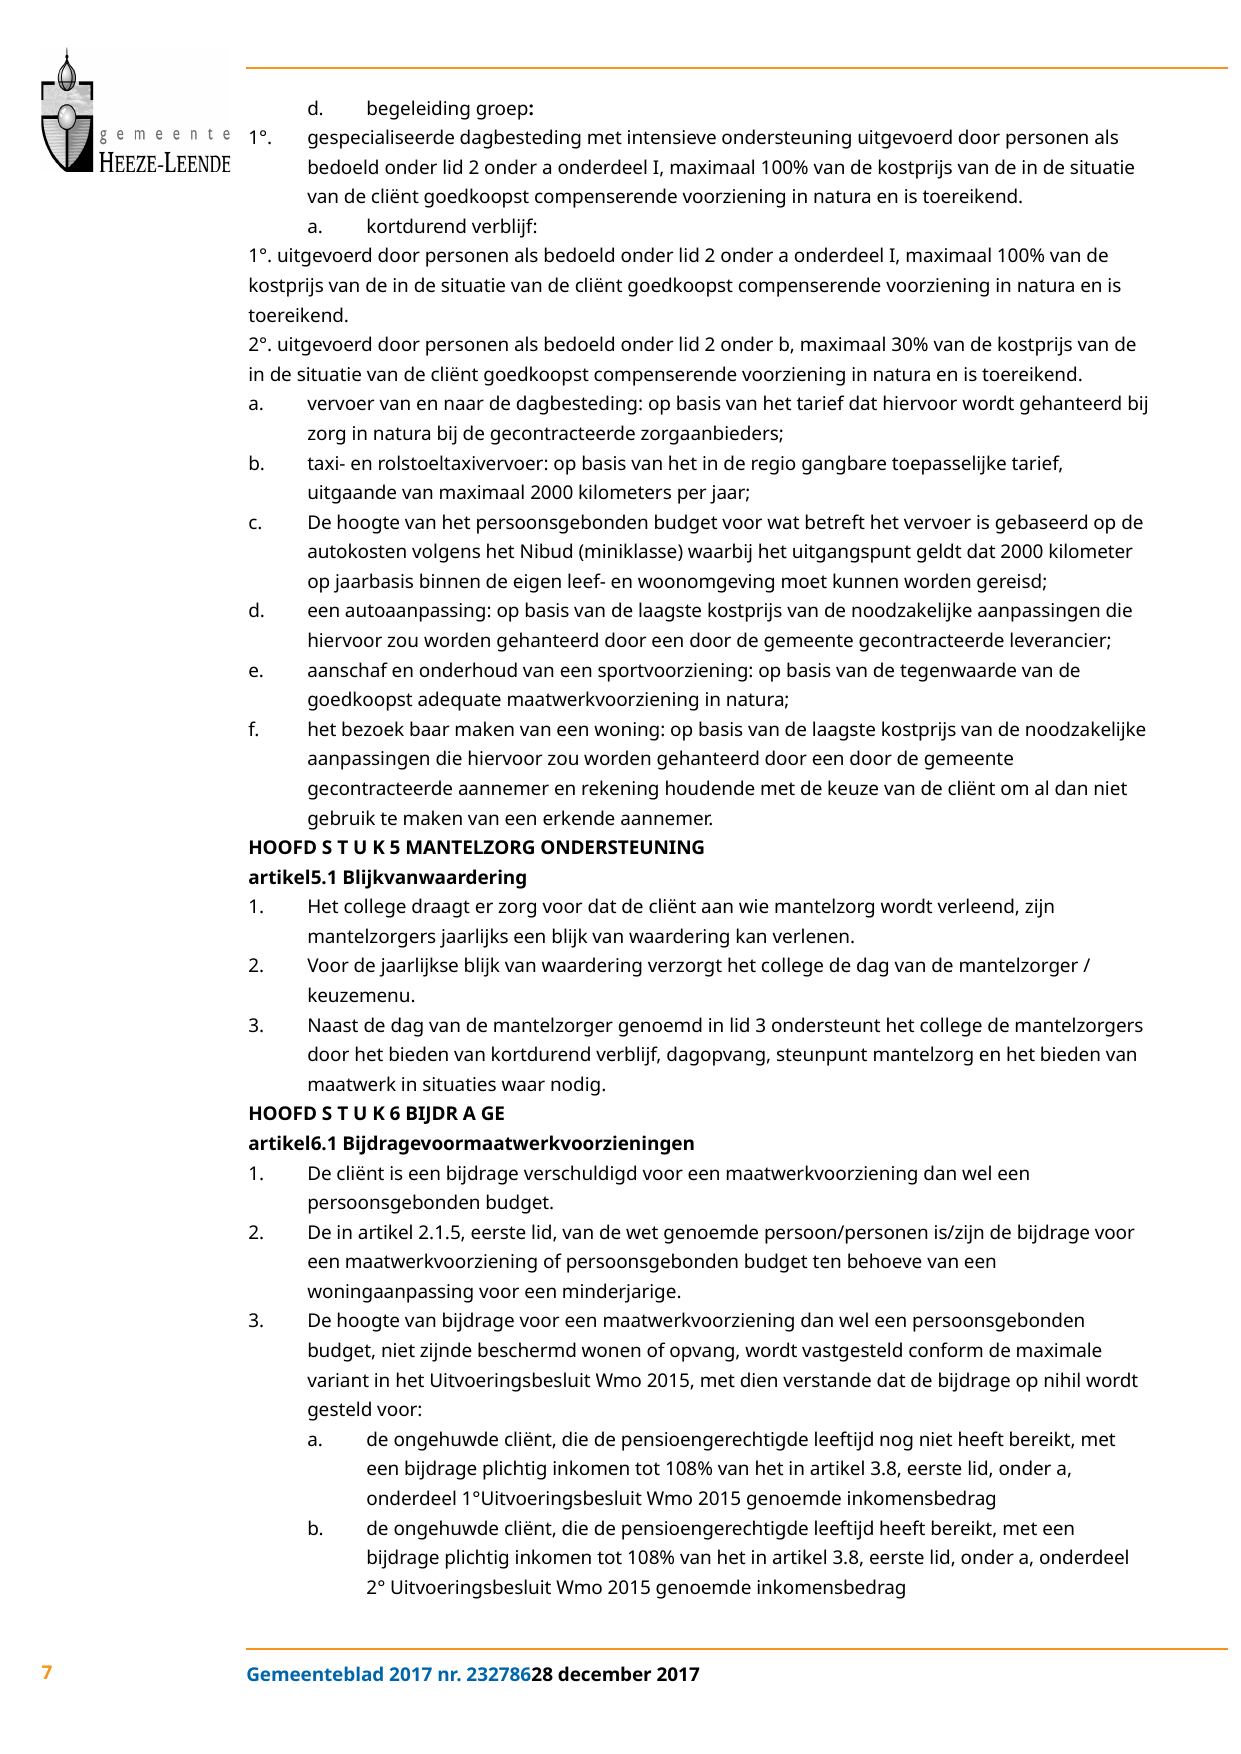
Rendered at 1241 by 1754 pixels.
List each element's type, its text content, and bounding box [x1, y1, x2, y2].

list vervoer van en naar de dagbesteding: op basis van het tarief dat hiervoor wordt gehanteerd bij zorg in natura bij de gecontracteerde zorgaanbieders; [248, 391, 1152, 446]
text in de situatie van de cliënt goedkoopst compenserende voorziening in natura en is toereikend. [248, 361, 1152, 387]
list De cliënt is een bijdrage verschuldigd voor een maatwerkvoorziening dan wel een persoonsgebonden budget. [248, 1160, 1152, 1215]
list Voor de jaarlijkse blijk van waardering verzorgt het college de dag van de mantelzorger / keuzemenu. [248, 953, 1152, 1008]
list taxi- en rolstoeltaxivervoer: op basis van het in de regio gangbare toepasselijke tarief, uitgaande van maximaal 2000 kilometers per jaar; [248, 450, 1152, 505]
list de ongehuwde cliënt, die de pensioengerechtigde leeftijd nog niet heeft bereikt, met een bijdrage plichtig inkomen tot 108% van het in artikel 3.8, eerste lid, onder a, onderdeel 1°Uitvoeringsbesluit Wmo 2015 genoemde inkomensbedrag [307, 1426, 1152, 1511]
list gespecialiseerde dagbesteding met intensieve ondersteuning uitgevoerd door personen als bedoeld onder lid 2 onder a onderdeel I, maximaal 100% van de kostprijs van de in de situatie van de cliënt goedkoopst compenserende voorziening in natura en is toereikend. [248, 124, 1152, 209]
list De hoogte van bijdrage voor een maatwerkvoorziening dan wel een persoonsgebonden budget, niet zijnde beschermd wonen of opvang, wordt vastgesteld conform de maximale variant in het Uitvoeringsbesluit Wmo 2015, met dien verstande dat de bijdrage op nihil wordt gesteld voor: [248, 1308, 1152, 1422]
list Het college draagt er zorg voor dat de cliënt aan wie mantelzorg wordt verleend, zijn mantelzorgers jaarlijks een blijk van waardering kan verlenen. [248, 893, 1152, 949]
text artikel5.1 Blijkvanwaardering [248, 864, 1152, 890]
text HOOFD S T U K 6 BIJDR A GE [248, 1101, 1152, 1126]
text artikel6.1 Bijdragevoormaatwerkvoorzieningen [248, 1130, 1152, 1156]
list De in artikel 2.1.5, eerste lid, van de wet genoemde persoon/personen is/zijn de bijdrage voor een maatwerkvoorziening of persoonsgebonden budget ten behoeve van een woningaanpassing voor een minderjarige. [248, 1219, 1152, 1304]
text HOOFD S T U K 5 MANTELZORG ONDERSTEUNING [248, 834, 1152, 860]
list begeleiding groep: [307, 95, 1152, 121]
list kortdurend verblijf: [307, 213, 1152, 239]
list een autoaanpassing: op basis van de laagste kostprijs van de noodzakelijke aanpassingen die hiervoor zou worden gehanteerd door een door de gemeente gecontracteerde leverancier; [248, 598, 1152, 653]
text kostprijs van de in de situatie van de cliënt goedkoopst compenserende voorziening in natura en is [248, 272, 1152, 298]
list Naast de dag van de mantelzorger genoemd in lid 3 ondersteunt het college de mantelzorgers door het bieden van kortdurend verblijf, dagopvang, steunpunt mantelzorg en het bieden van maatwerk in situaties waar nodig. [248, 1012, 1152, 1097]
picture [41, 47, 231, 172]
list de ongehuwde cliënt, die de pensioengerechtigde leeftijd heeft bereikt, met een bijdrage plichtig inkomen tot 108% van het in artikel 3.8, eerste lid, onder a, onderdeel 2° Uitvoeringsbesluit Wmo 2015 genoemde inkomensbedrag [307, 1515, 1152, 1600]
text 1°. uitgevoerd door personen als bedoeld onder lid 2 onder a onderdeel I, maximaal 100% van de [248, 243, 1152, 268]
text toereikend. [248, 302, 1152, 328]
list De hoogte van het persoonsgebonden budget voor wat betreft het vervoer is gebaseerd op de autokosten volgens het Nibud (miniklasse) waarbij het uitgangspunt geldt dat 2000 kilometer op jaarbasis binnen de eigen leef- en woonomgeving moet kunnen worden gereisd; [248, 509, 1152, 594]
list aanschaf en onderhoud van een sportvoorziening: op basis van de tegenwaarde van de goedkoopst adequate maatwerkvoorziening in natura; [248, 657, 1152, 712]
list het bezoek baar maken van een woning: op basis van de laagste kostprijs van de noodzakelijke aanpassingen die hiervoor zou worden gehanteerd door een door de gemeente gecontracteerde aannemer en rekening houdende met de keuze van de cliënt om al dan niet gebruik te maken van een erkende aannemer. [248, 716, 1152, 831]
text 2°. uitgevoerd door personen als bedoeld onder lid 2 onder b, maximaal 30% van de kostprijs van de [248, 331, 1152, 357]
